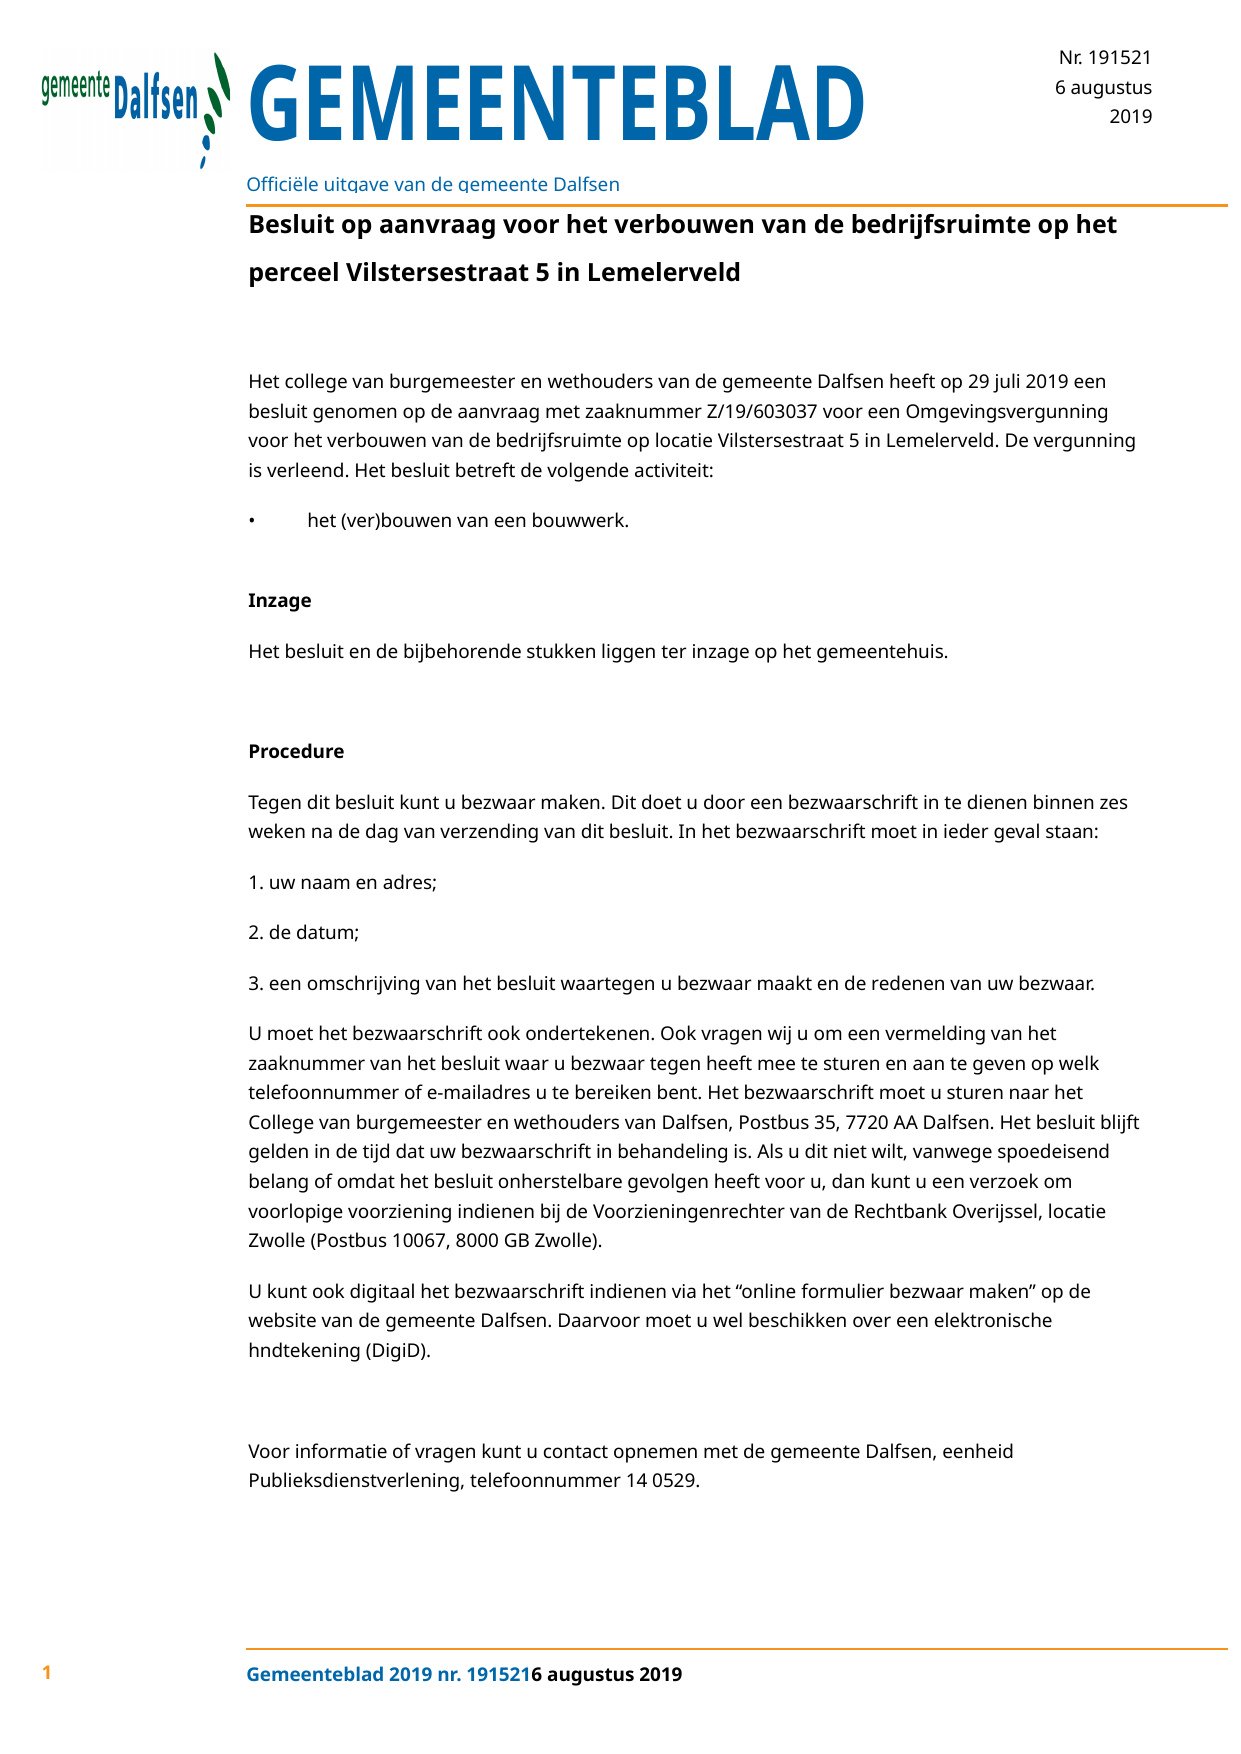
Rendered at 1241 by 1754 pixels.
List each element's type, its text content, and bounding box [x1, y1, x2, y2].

text Het besluit en de bijbehorende stukken liggen ter inzage op het gemeentehuis. [248, 638, 1152, 664]
picture [41, 47, 231, 172]
text Inzage [248, 587, 1152, 613]
text 1. uw naam en adres; [248, 869, 1152, 895]
text Besluit op aanvraag voor het verbouwen van de bedrijfsruimte op het perceel Vilstersestraat 5 in Lemelerveld [248, 207, 1152, 288]
text 2. de datum; [248, 919, 1152, 945]
list het (ver)bouwen van een bouwwerk. [248, 507, 1152, 533]
text Procedure [248, 739, 1152, 764]
text Tegen dit besluit kunt u bezwaar maken. Dit doet u door een bezwaarschrift in te dienen binnen zes weken na de dag van verzending van dit besluit. In het bezwaarschrift moet in ieder geval staan: [248, 789, 1152, 844]
text Voor informatie of vragen kunt u contact opnemen met de gemeente Dalfsen, eenheid Publieksdienstverlening, telefoonnummer 14 0529. [248, 1438, 1152, 1493]
text Het college van burgemeester en wethouders van de gemeente Dalfsen heeft op 29 juli 2019 een besluit genomen op de aanvraag met zaaknummer Z/19/603037 voor een Omgevingsvergunning voor het verbouwen van de bedrijfsruimte op locatie Vilstersestraat 5 in Lemelerveld. De vergunning is verleend. Het besluit betreft de volgende activiteit: [248, 368, 1152, 483]
text U moet het bezwaarschrift ook ondertekenen. Ook vragen wij u om een vermelding van het zaaknummer van het besluit waar u bezwaar tegen heeft mee te sturen en aan te geven op welk telefoonnummer of e-mailadres u te bereiken bent. Het bezwaarschrift moet u sturen naar het College van burgemeester en wethouders van Dalfsen, Postbus 35, 7720 AA Dalfsen. Het besluit blijft gelden in de tijd dat uw bezwaarschrift in behandeling is. Als u dit niet wilt, vanwege spoedeisend belang of omdat het besluit onherstelbare gevolgen heeft voor u, dan kunt u een verzoek om voorlopige voorziening indienen bij de Voorzieningenrechter van de Rechtbank Overijssel, locatie Zwolle (Postbus 10067, 8000 GB Zwolle). [248, 1020, 1152, 1253]
text U kunt ook digitaal het bezwaarschrift indienen via het “online formulier bezwaar maken” op de website van de gemeente Dalfsen. Daarvoor moet u wel beschikken over een elektronische hndtekening (DigiD). [248, 1278, 1152, 1363]
text 3. een omschrijving van het besluit waartegen u bezwaar maakt en de redenen van uw bezwaar. [248, 970, 1152, 996]
